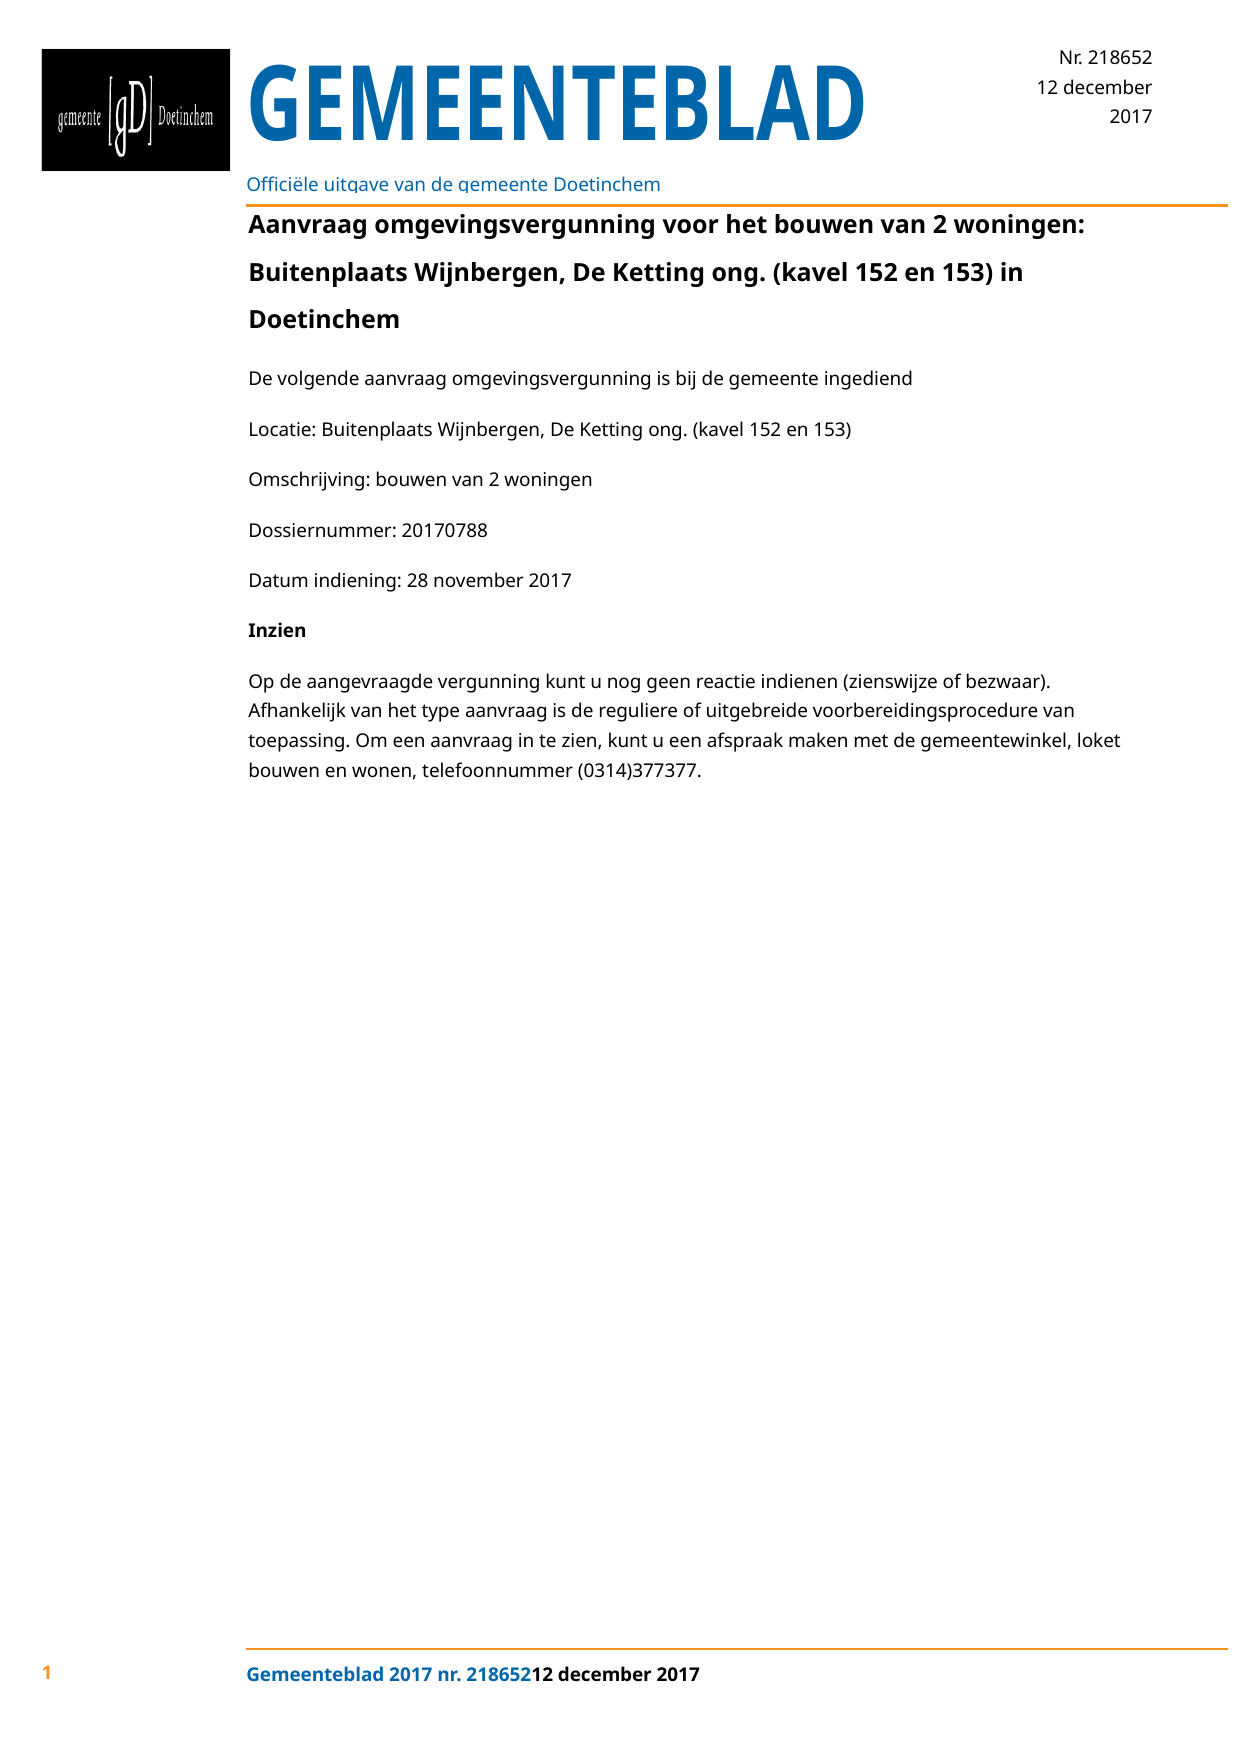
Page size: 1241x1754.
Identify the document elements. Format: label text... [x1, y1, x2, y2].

text Op de aangevraagde vergunning kunt u nog geen reactie indienen (zienswijze of bezwaar). Afhankelijk van het type aanvraag is de reguliere of uitgebreide voorbereidingsprocedure van toepassing. Om een aanvraag in te zien, kunt u een afspraak maken met de gemeentewinkel, loket bouwen en wonen, telefoonnummer (0314)377377. [248, 668, 1152, 782]
picture [41, 47, 231, 172]
text Inzien [248, 618, 1152, 643]
text Dossiernummer: 20170788 [248, 517, 1152, 542]
text Locatie: Buitenplaats Wijnbergen, De Ketting ong. (kavel 152 en 153) [248, 416, 1152, 442]
text Aanvraag omgevingsvergunning voor het bouwen van 2 woningen: Buitenplaats Wijnbergen, De Ketting ong. (kavel 152 en 153) in Doetinchem [248, 207, 1152, 336]
text De volgende aanvraag omgevingsvergunning is bij de gemeente ingediend [248, 366, 1152, 391]
text Omschrijving: bouwen van 2 woningen [248, 466, 1152, 492]
text Datum indiening: 28 november 2017 [248, 567, 1152, 593]
